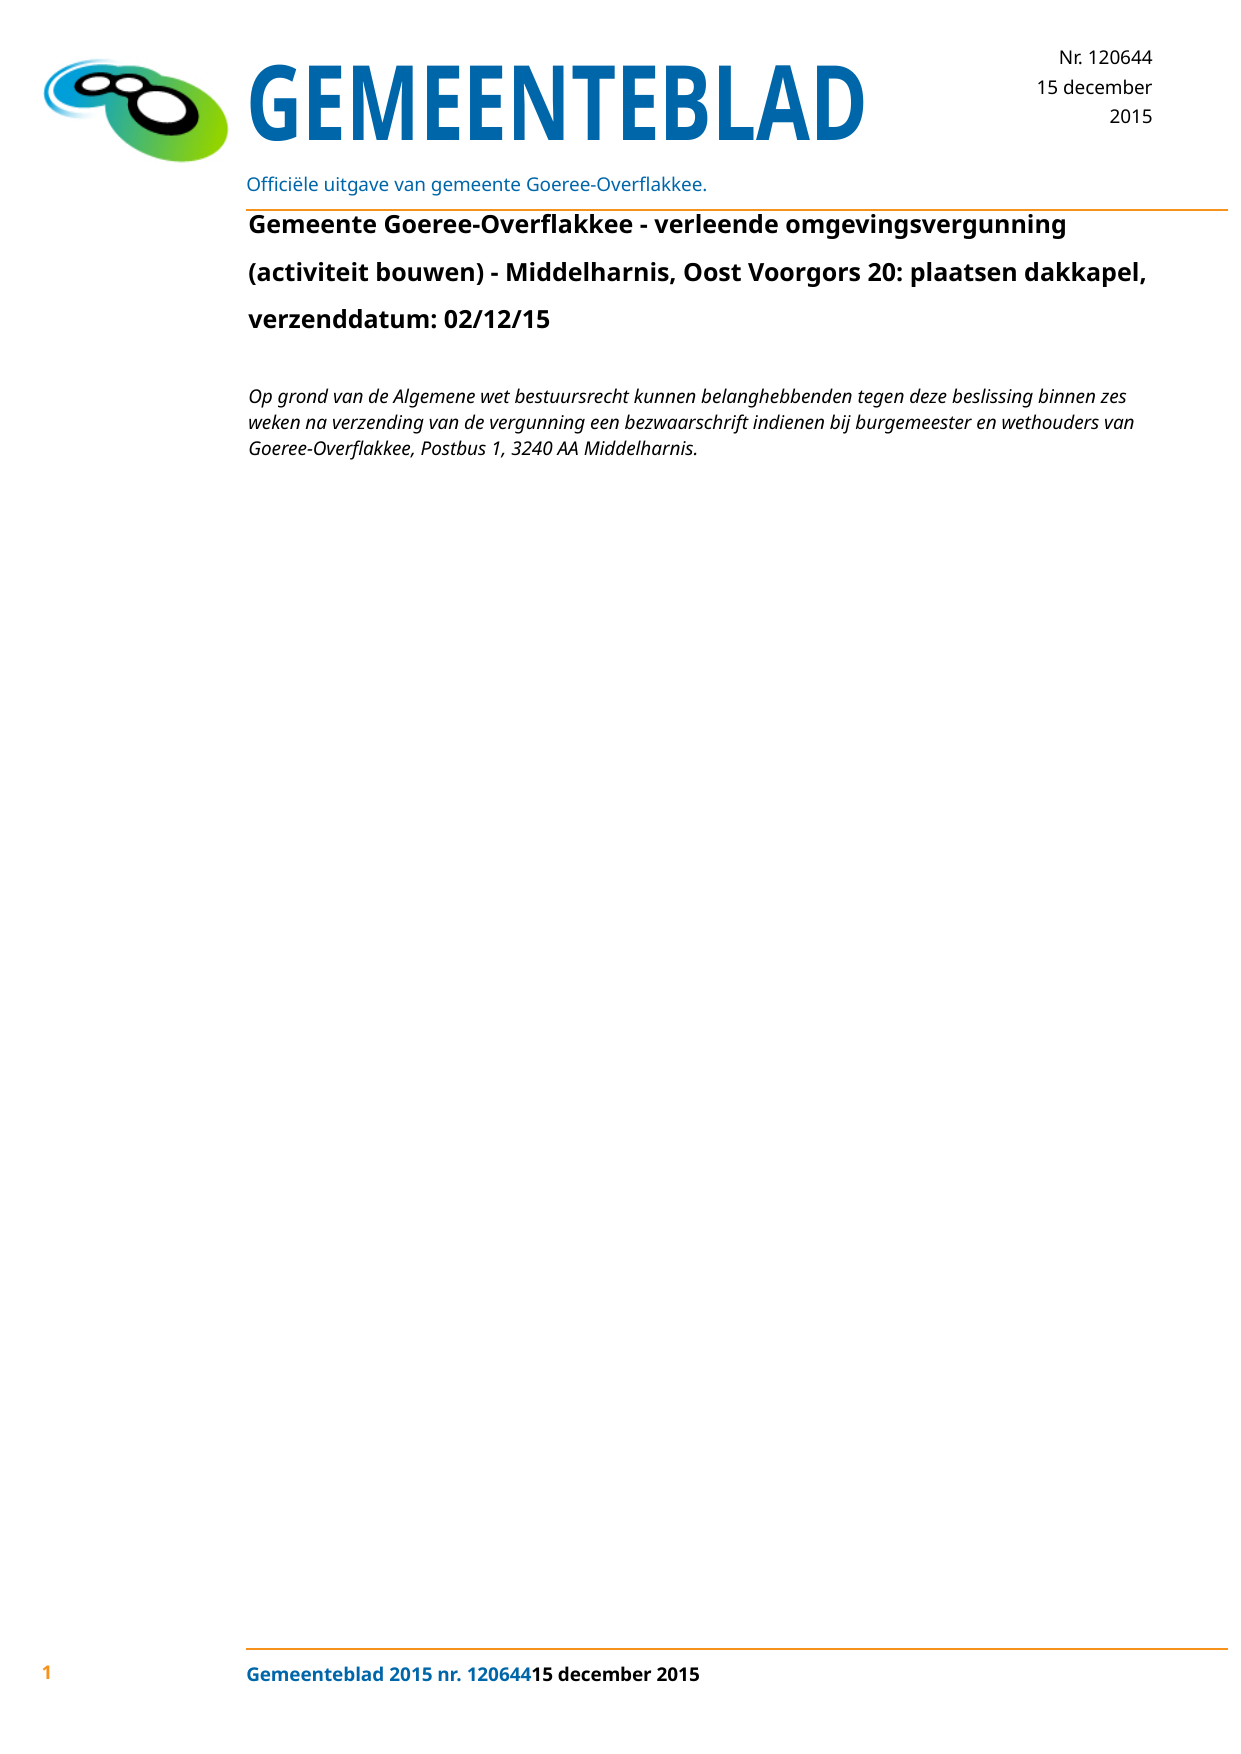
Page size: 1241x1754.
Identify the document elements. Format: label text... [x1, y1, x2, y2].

text Gemeente Goeree-Overflakkee - verleende omgevingsvergunning (activiteit bouwen) - Middelharnis, Oost Voorgors 20: plaatsen dakkapel, verzenddatum: 02/12/15 [248, 211, 1152, 336]
picture [41, 47, 231, 172]
text Op grond van de Algemene wet bestuursrecht kunnen belanghebbenden tegen deze beslissing binnen zes weken na verzending van de vergunning een bezwaarschrift indienen bij burgemeester en wethouders van Goeree-Overflakkee, Postbus 1, 3240 AA Middelharnis. [248, 384, 1152, 461]
